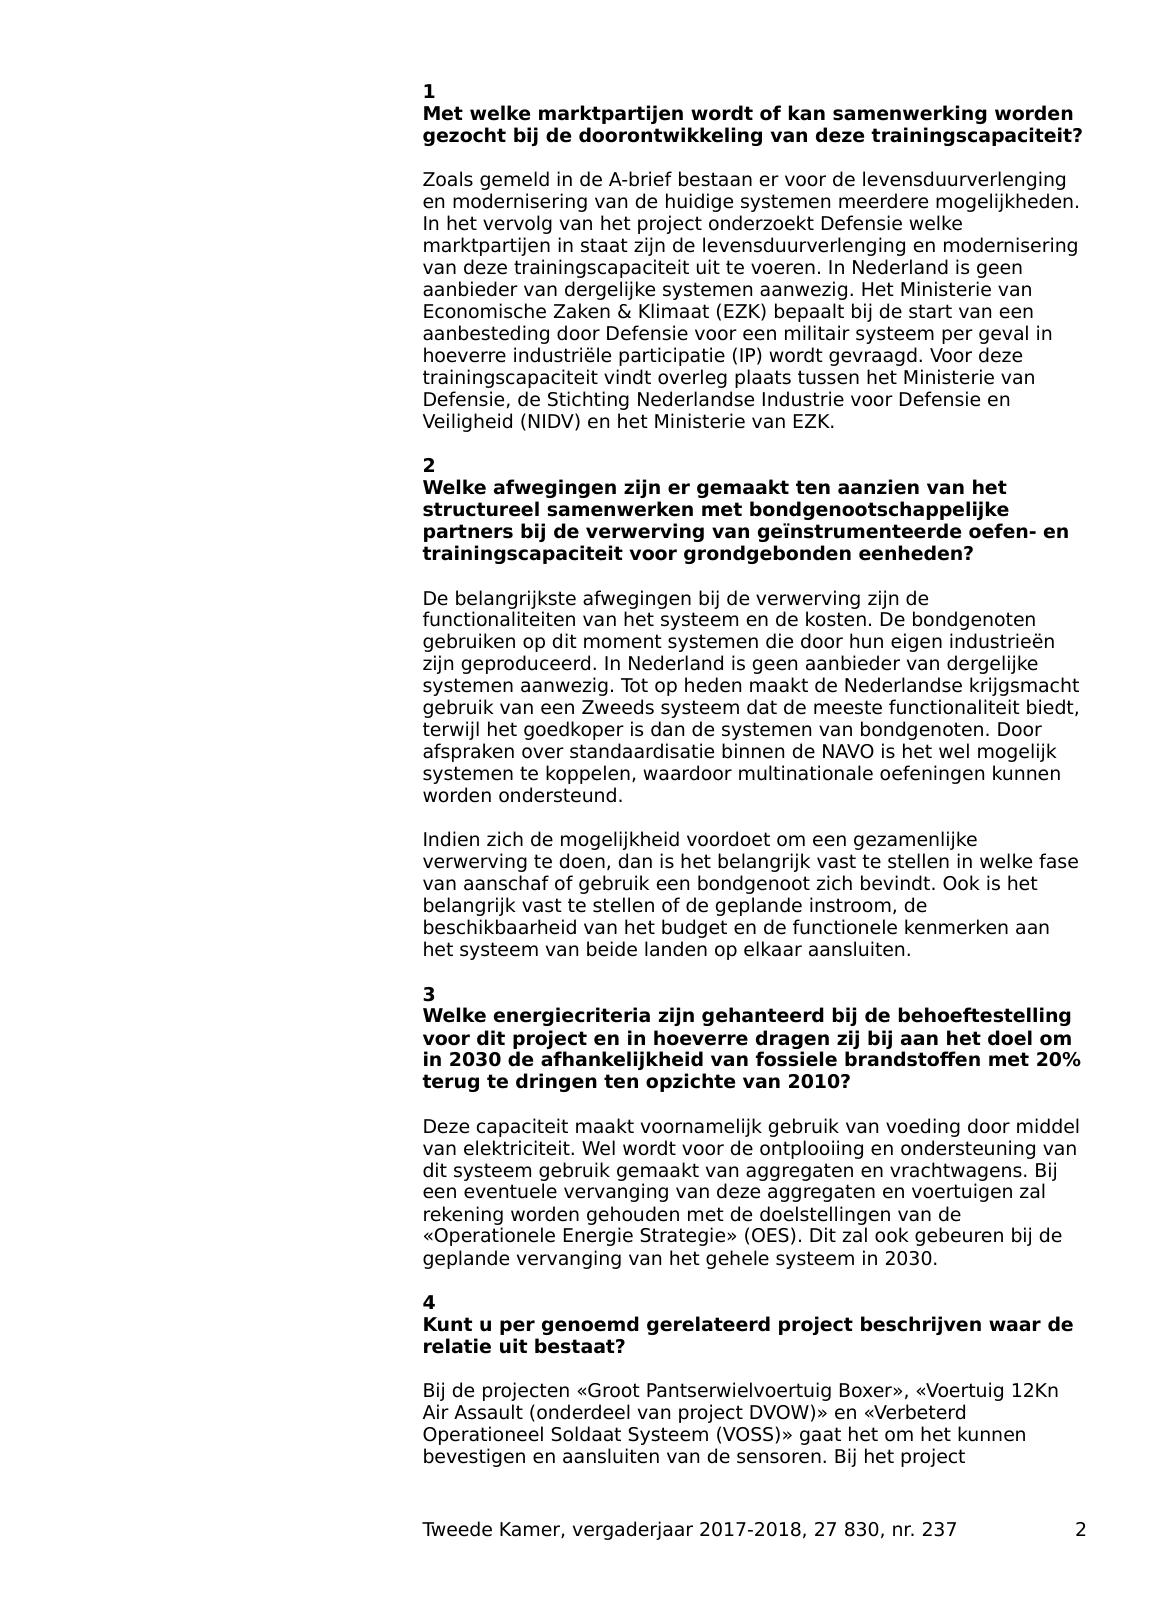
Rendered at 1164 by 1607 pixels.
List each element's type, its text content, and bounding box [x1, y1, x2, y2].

text 3 [422, 983, 1087, 1005]
text Welke afwegingen zijn er gemaakt ten aanzien van het structureel samenwerken met bondgenootschappelijke partners bij de verwerving van geïnstrumenteerde oefen- en trainingscapaciteit voor grondgebonden eenheden? [422, 477, 1087, 565]
text Indien zich de mogelijkheid voordoet om een gezamenlijke verwerving te doen, dan is het belangrijk vast te stellen in welke fase van aanschaf of gebruik een bondgenoot zich bevindt. Ook is het belangrijk vast te stellen of de geplande instroom, de beschikbaarheid van het budget en de functionele kenmerken aan het systeem van beide landen op elkaar aansluiten. [422, 829, 1087, 961]
text 1 [422, 81, 1087, 103]
text Zoals gemeld in de A-brief bestaan er voor de levensduurverlenging en modernisering van de huidige systemen meerdere mogelijkheden. In het vervolg van het project onderzoekt Defensie welke marktpartijen in staat zijn de levensduurverlenging en modernisering van deze trainingscapaciteit uit te voeren. In Nederland is geen aanbieder van dergelijke systemen aanwezig. Het Ministerie van Economische Zaken & Klimaat (EZK) bepaalt bij de start van een aanbesteding door Defensie voor een militair systeem per geval in hoeverre industriële participatie (IP) wordt gevraagd. Voor deze trainingscapaciteit vindt overleg plaats tussen het Ministerie van Defensie, de Stichting Nederlandse Industrie voor Defensie en Veiligheid (NIDV) en het Ministerie van EZK. [422, 169, 1087, 433]
text De belangrijkste afwegingen bij de verwerving zijn de functionaliteiten van het systeem en de kosten. De bondgenoten gebruiken op dit moment systemen die door hun eigen industrieën zijn geproduceerd. In Nederland is geen aanbieder van dergelijke systemen aanwezig. Tot op heden maakt de Nederlandse krijgsmacht gebruik van een Zweeds systeem dat de meeste functionaliteit biedt, terwijl het goedkoper is dan de systemen van bondgenoten. Door afspraken over standaardisatie binnen de NAVO is het wel mogelijk systemen te koppelen, waardoor multinationale oefeningen kunnen worden ondersteund. [422, 587, 1087, 807]
text Kunt u per genoemd gerelateerd project beschrijven waar de relatie uit bestaat? [422, 1313, 1087, 1357]
text 4 [422, 1292, 1087, 1313]
text Bij de projecten «Groot Pantserwielvoertuig Boxer», «Voertuig 12Kn Air Assault (onderdeel van project DVOW)» en «Verbeterd Operationeel Soldaat Systeem (VOSS)» gaat het om het kunnen bevestigen en aansluiten van de sensoren. Bij het project [422, 1380, 1087, 1468]
text Met welke marktpartijen wordt of kan samenwerking worden gezocht bij de doorontwikkeling van deze trainingscapaciteit? [422, 103, 1087, 147]
text Deze capaciteit maakt voornamelijk gebruik van voeding door middel van elektriciteit. Wel wordt voor de ontplooiing en ondersteuning van dit systeem gebruik gemaakt van aggregaten en vrachtwagens. Bij een eventuele vervanging van deze aggregaten en voertuigen zal rekening worden gehouden met de doelstellingen van de «Operationele Energie Strategie» (OES). Dit zal ook gebeuren bij de geplande vervanging van het gehele systeem in 2030. [422, 1116, 1087, 1269]
text Welke energiecriteria zijn gehanteerd bij de behoeftestelling voor dit project en in hoeverre dragen zij bij aan het doel om in 2030 de afhankelijkheid van fossiele brandstoffen met 20% terug te dringen ten opzichte van 2010? [422, 1005, 1087, 1093]
text 2 [422, 455, 1087, 477]
